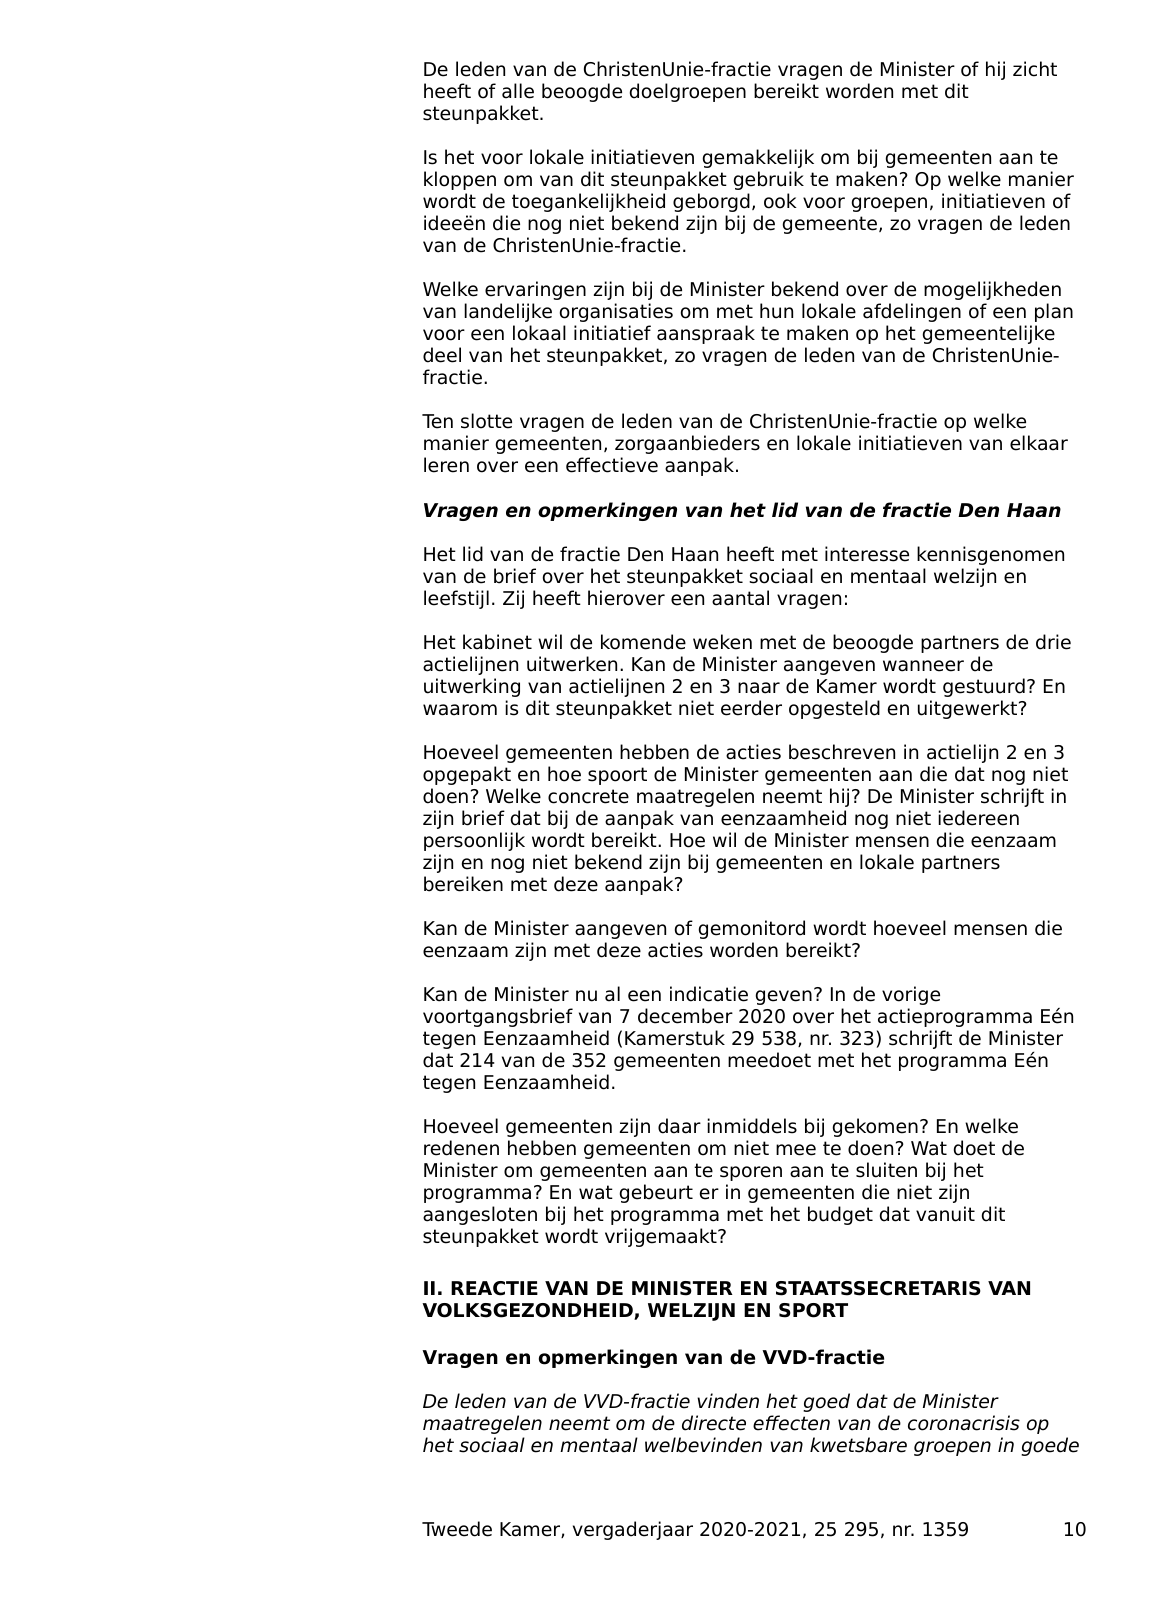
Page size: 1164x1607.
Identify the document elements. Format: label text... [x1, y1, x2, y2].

text Hoeveel gemeenten zijn daar inmiddels bij gekomen? En welke redenen hebben gemeenten om niet mee te doen? Wat doet de Minister om gemeenten aan te sporen aan te sluiten bij het programma? En wat gebeurt er in gemeenten die niet zijn aangesloten bij het programma met het budget dat vanuit dit steunpakket wordt vrijgemaakt? [422, 1116, 1087, 1248]
subtitle Vragen en opmerkingen van het lid van de fractie Den Haan [422, 499, 1087, 521]
text Kan de Minister nu al een indicatie geven? In de vorige voortgangsbrief van 7 december 2020 over het actieprogramma Eén tegen Eenzaamheid (Kamerstuk 29 538, nr. 323) schrijft de Minister dat 214 van de 352 gemeenten meedoet met het programma Eén tegen Eenzaamheid. [422, 984, 1087, 1094]
text Ten slotte vragen de leden van de ChristenUnie-fractie op welke manier gemeenten, zorgaanbieders en lokale initiatieven van elkaar leren over een effectieve aanpak. [422, 411, 1087, 477]
text Is het voor lokale initiatieven gemakkelijk om bij gemeenten aan te kloppen om van dit steunpakket gebruik te maken? Op welke manier wordt de toegankelijkheid geborgd, ook voor groepen, initiatieven of ideeën die nog niet bekend zijn bij de gemeente, zo vragen de leden van de ChristenUnie-fractie. [422, 147, 1087, 257]
text Het kabinet wil de komende weken met de beoogde partners de drie actielijnen uitwerken. Kan de Minister aangeven wanneer de uitwerking van actielijnen 2 en 3 naar de Kamer wordt gestuurd? En waarom is dit steunpakket niet eerder opgesteld en uitgewerkt? [422, 632, 1087, 720]
text Welke ervaringen zijn bij de Minister bekend over de mogelijkheden van landelijke organisaties om met hun lokale afdelingen of een plan voor een lokaal initiatief aanspraak te maken op het gemeentelijke deel van het steunpakket, zo vragen de leden van de ChristenUnie-fractie. [422, 279, 1087, 389]
text Hoeveel gemeenten hebben de acties beschreven in actielijn 2 en 3 opgepakt en hoe spoort de Minister gemeenten aan die dat nog niet doen? Welke concrete maatregelen neemt hij? De Minister schrijft in zijn brief dat bij de aanpak van eenzaamheid nog niet iedereen persoonlijk wordt bereikt. Hoe wil de Minister mensen die eenzaam zijn en nog niet bekend zijn bij gemeenten en lokale partners bereiken met deze aanpak? [422, 742, 1087, 896]
text Het lid van de fractie Den Haan heeft met interesse kennisgenomen van de brief over het steunpakket sociaal en mentaal welzijn en leefstijl. Zij heeft hierover een aantal vragen: [422, 544, 1087, 609]
subtitle II. REACTIE VAN DE MINISTER EN STAATSSECRETARIS VAN VOLKSGEZONDHEID, WELZIJN EN SPORT [422, 1278, 1087, 1322]
subtitle Vragen en opmerkingen van de VVD-fractie [422, 1347, 1087, 1369]
text De leden van de VVD-fractie vinden het goed dat de Minister maatregelen neemt om de directe effecten van de coronacrisis op het sociaal en mentaal welbevinden van kwetsbare groepen in goede [422, 1391, 1087, 1457]
text Kan de Minister aangeven of gemonitord wordt hoeveel mensen die eenzaam zijn met deze acties worden bereikt? [422, 918, 1087, 962]
text De leden van de ChristenUnie-fractie vragen de Minister of hij zicht heeft of alle beoogde doelgroepen bereikt worden met dit steunpakket. [422, 59, 1087, 125]
